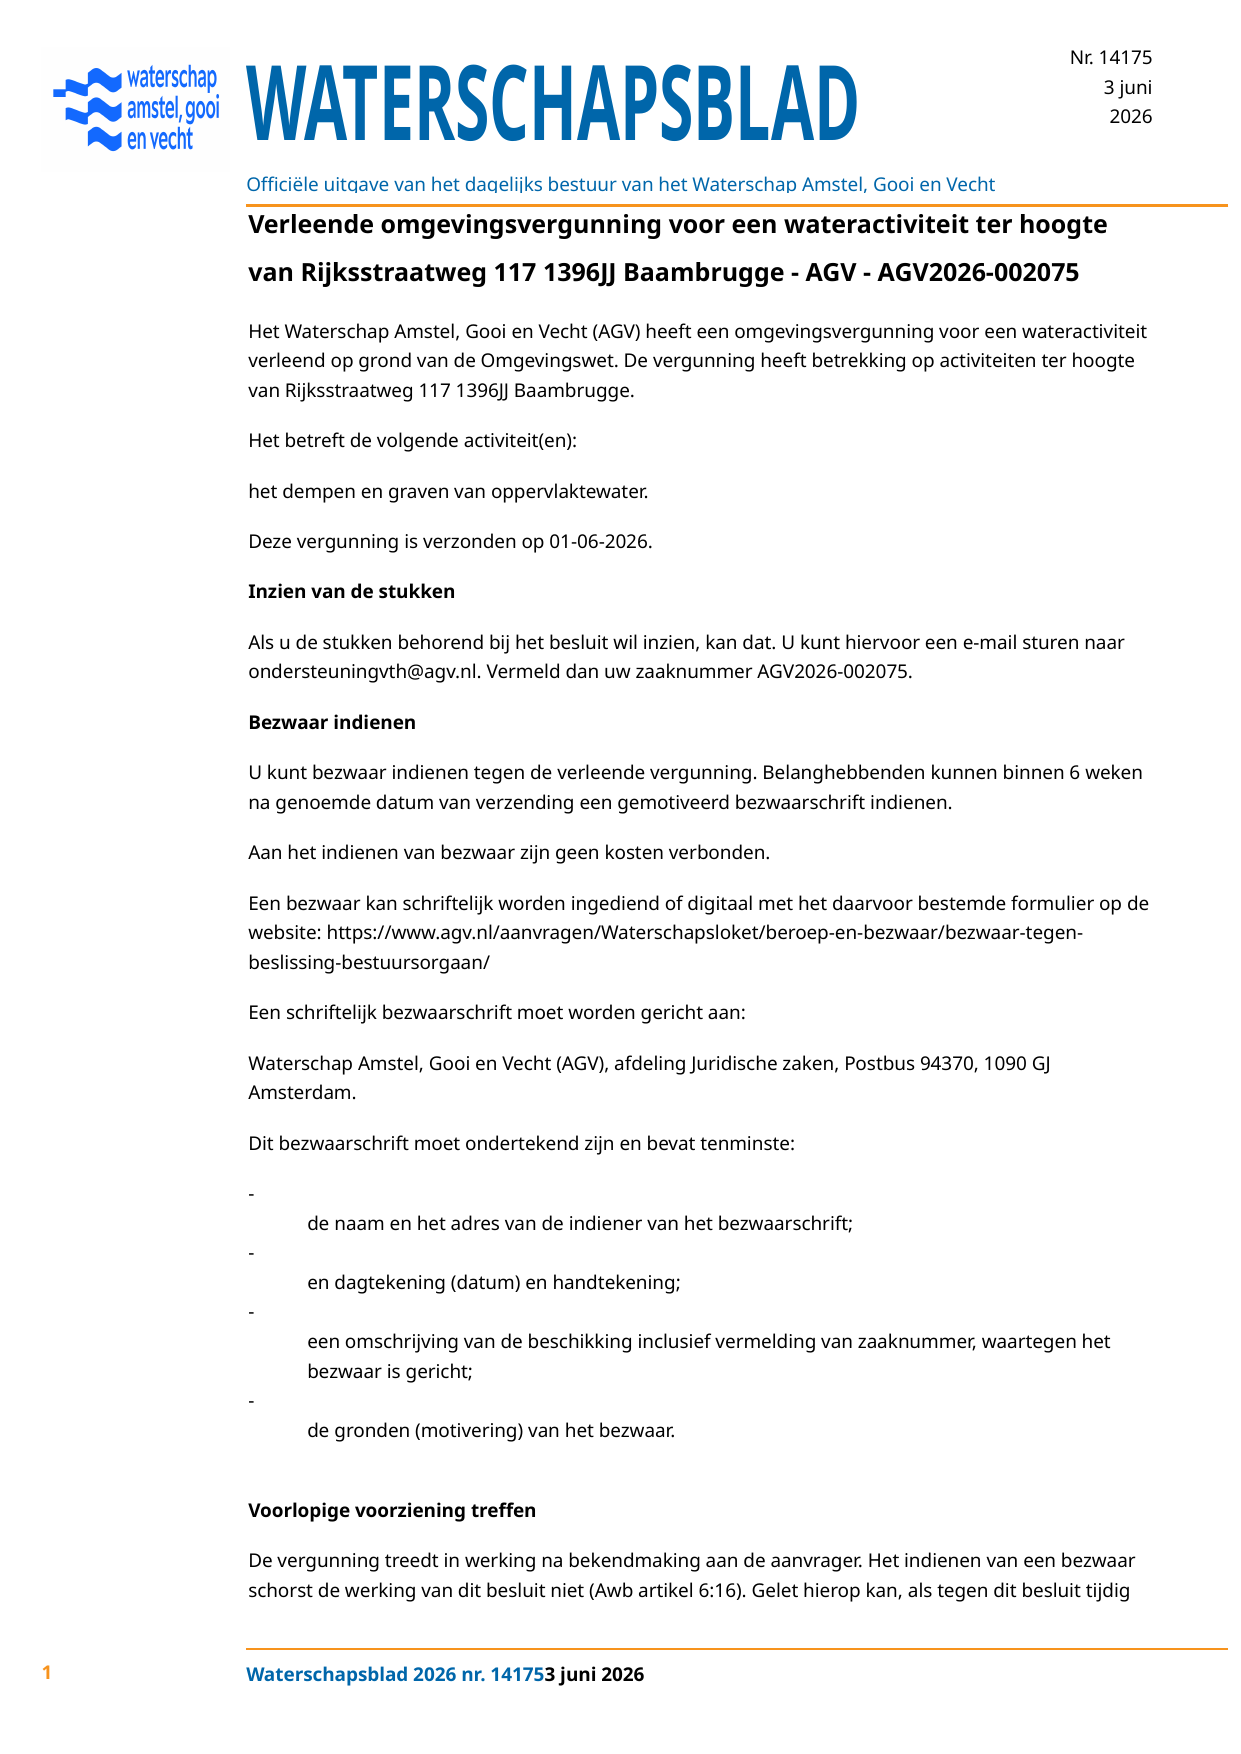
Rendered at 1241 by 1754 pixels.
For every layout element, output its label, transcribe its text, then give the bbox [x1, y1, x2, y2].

text Bezwaar indienen [248, 709, 1152, 735]
text het dempen en graven van oppervlaktewater. [248, 478, 1152, 504]
text Voorlopige voorziening treffen [248, 1497, 1152, 1523]
text Deze vergunning is verzonden op 01-06-2026. [248, 528, 1152, 554]
list de gronden (motivering) van het bezwaar. [248, 1417, 1152, 1443]
text Het Waterschap Amstel, Gooi en Vecht (AGV) heeft een omgevingsvergunning voor een wateractiviteit verleend op grond van de Omgevingswet. De vergunning heeft betrekking op activiteiten ter hoogte van Rijksstraatweg 117 1396JJ Baambrugge. [248, 318, 1152, 403]
text Aan het indienen van bezwaar zijn geen kosten verbonden. [248, 839, 1152, 865]
list en dagtekening (datum) en handtekening; [248, 1269, 1152, 1295]
text Dit bezwaarschrift moet ondertekend zijn en bevat tenminste: [248, 1130, 1152, 1156]
list een omschrijving van de beschikking inclusief vermelding van zaaknummer, waartegen het bezwaar is gericht; [248, 1328, 1152, 1384]
text Als u de stukken behorend bij het besluit wil inzien, kan dat. U kunt hiervoor een e-mail sturen naar ondersteuningvth@agv.nl. Vermeld dan uw zaaknummer AGV2026-002075. [248, 629, 1152, 684]
text Een bezwaar kan schriftelijk worden ingediend of digitaal met het daarvoor bestemde formulier op de website: https://www.agv.nl/aanvragen/Waterschapsloket/beroep-en-bezwaar/bezwaar-tegen-beslissing-bestuursorgaan/ [248, 890, 1152, 975]
text Een schriftelijk bezwaarschrift moet worden gericht aan: [248, 999, 1152, 1025]
text U kunt bezwaar indienen tegen de verleende vergunning. Belanghebbenden kunnen binnen 6 weken na genoemde datum van verzending een gemotiveerd bezwaarschrift indienen. [248, 759, 1152, 815]
text Het betreft de volgende activiteit(en): [248, 427, 1152, 453]
list de naam en het adres van de indiener van het bezwaarschrift; [248, 1210, 1152, 1236]
text De vergunning treedt in werking na bekendmaking aan de aanvrager. Het indienen van een bezwaar schorst de werking van dit besluit niet (Awb artikel 6:16). Gelet hierop kan, als tegen dit besluit tijdig [248, 1547, 1152, 1603]
text Inzien van de stukken [248, 579, 1152, 604]
text Waterschap Amstel, Gooi en Vecht (AGV), afdeling Juridische zaken, Postbus 94370, 1090 GJ Amsterdam. [248, 1050, 1152, 1105]
picture [41, 47, 231, 172]
text Verleende omgevingsvergunning voor een wateractiviteit ter hoogte van Rijksstraatweg 117 1396JJ Baambrugge - AGV - AGV2026-002075 [248, 207, 1152, 288]
